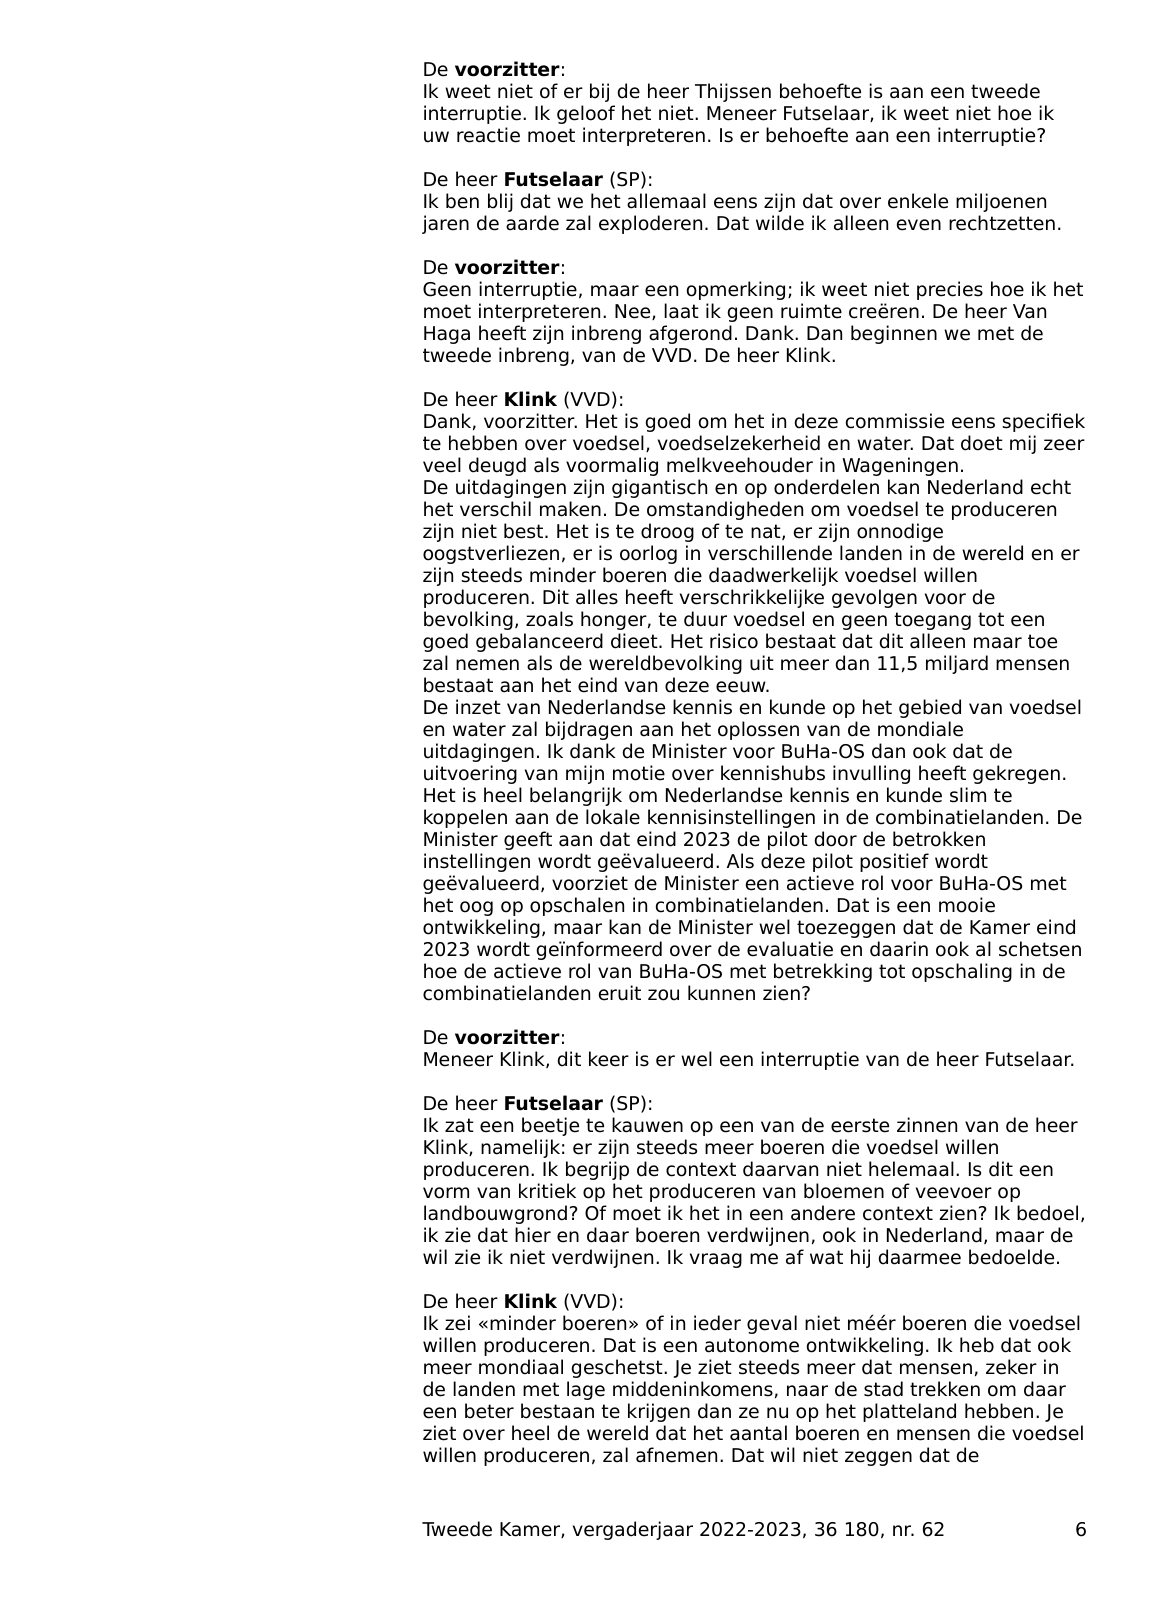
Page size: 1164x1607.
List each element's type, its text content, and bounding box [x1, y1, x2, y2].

text De heer Klink (VVD): [422, 389, 1087, 411]
text Ik zat een beetje te kauwen op een van de eerste zinnen van de heer Klink, namelijk: er zijn steeds meer boeren die voedsel willen produceren. Ik begrijp de context daarvan niet helemaal. Is dit een vorm van kritiek op het produceren van bloemen of veevoer op landbouwgrond? Of moet ik het in een andere context zien? Ik bedoel, ik zie dat hier en daar boeren verdwijnen, ook in Nederland, maar de wil zie ik niet verdwijnen. Ik vraag me af wat hij daarmee bedoelde. [422, 1115, 1087, 1269]
text Meneer Klink, dit keer is er wel een interruptie van de heer Futselaar. [422, 1049, 1087, 1071]
text De inzet van Nederlandse kennis en kunde op het gebied van voedsel en water zal bijdragen aan het oplossen van de mondiale uitdagingen. Ik dank de Minister voor BuHa-OS dan ook dat de uitvoering van mijn motie over kennishubs invulling heeft gekregen. Het is heel belangrijk om Nederlandse kennis en kunde slim te koppelen aan de lokale kennisinstellingen in de combinatielanden. De Minister geeft aan dat eind 2023 de pilot door de betrokken instellingen wordt geëvalueerd. Als deze pilot positief wordt geëvalueerd, voorziet de Minister een actieve rol voor BuHa-OS met het oog op opschalen in combinatielanden. Dat is een mooie ontwikkeling, maar kan de Minister wel toezeggen dat de Kamer eind 2023 wordt geïnformeerd over de evaluatie en daarin ook al schetsen hoe de actieve rol van BuHa-OS met betrekking tot opschaling in de combinatielanden eruit zou kunnen zien? [422, 697, 1087, 1005]
text Geen interruptie, maar een opmerking; ik weet niet precies hoe ik het moet interpreteren. Nee, laat ik geen ruimte creëren. De heer Van Haga heeft zijn inbreng afgerond. Dank. Dan beginnen we met de tweede inbreng, van de VVD. De heer Klink. [422, 279, 1087, 367]
text De heer Klink (VVD): [422, 1291, 1087, 1313]
text Dank, voorzitter. Het is goed om het in deze commissie eens specifiek te hebben over voedsel, voedselzekerheid en water. Dat doet mij zeer veel deugd als voormalig melkveehouder in Wageningen. [422, 411, 1087, 477]
text Ik ben blij dat we het allemaal eens zijn dat over enkele miljoenen jaren de aarde zal exploderen. Dat wilde ik alleen even rechtzetten. [422, 191, 1087, 235]
text Ik weet niet of er bij de heer Thijssen behoefte is aan een tweede interruptie. Ik geloof het niet. Meneer Futselaar, ik weet niet hoe ik uw reactie moet interpreteren. Is er behoefte aan een interruptie? [422, 81, 1087, 147]
text Ik zei «minder boeren» of in ieder geval niet méér boeren die voedsel willen produceren. Dat is een autonome ontwikkeling. Ik heb dat ook meer mondiaal geschetst. Je ziet steeds meer dat mensen, zeker in de landen met lage middeninkomens, naar de stad trekken om daar een beter bestaan te krijgen dan ze nu op het platteland hebben. Je ziet over heel de wereld dat het aantal boeren en mensen die voedsel willen produceren, zal afnemen. Dat wil niet zeggen dat de [422, 1313, 1087, 1467]
text De heer Futselaar (SP): [422, 1093, 1087, 1115]
text De voorzitter: [422, 1027, 1087, 1049]
text De uitdagingen zijn gigantisch en op onderdelen kan Nederland echt het verschil maken. De omstandigheden om voedsel te produceren zijn niet best. Het is te droog of te nat, er zijn onnodige oogstverliezen, er is oorlog in verschillende landen in de wereld en er zijn steeds minder boeren die daadwerkelijk voedsel willen produceren. Dit alles heeft verschrikkelijke gevolgen voor de bevolking, zoals honger, te duur voedsel en geen toegang tot een goed gebalanceerd dieet. Het risico bestaat dat dit alleen maar toe zal nemen als de wereldbevolking uit meer dan 11,5 miljard mensen bestaat aan het eind van deze eeuw. [422, 477, 1087, 697]
text De heer Futselaar (SP): [422, 169, 1087, 191]
text De voorzitter: [422, 59, 1087, 81]
text De voorzitter: [422, 257, 1087, 279]
